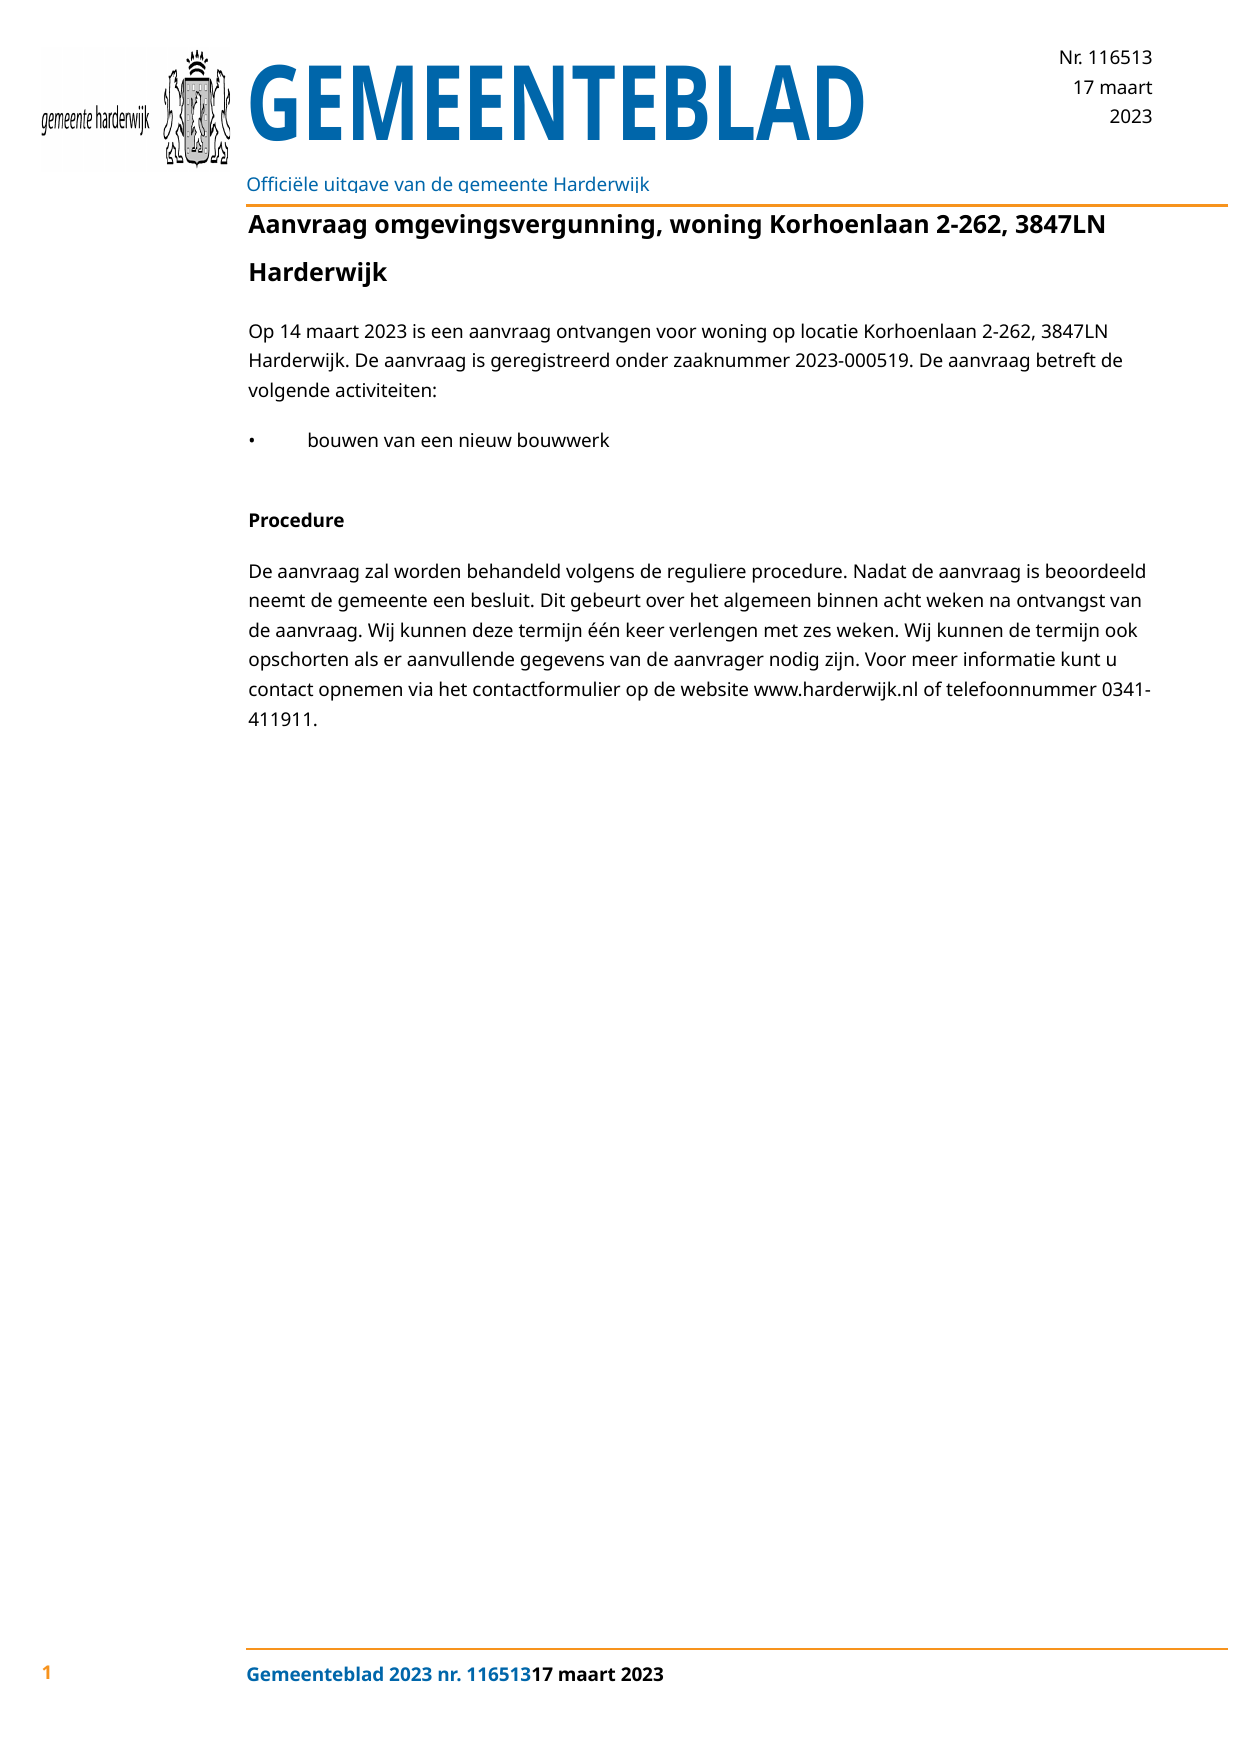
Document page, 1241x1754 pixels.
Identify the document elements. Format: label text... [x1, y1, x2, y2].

text De aanvraag zal worden behandeld volgens de reguliere procedure. Nadat de aanvraag is beoordeeld neemt de gemeente een besluit. Dit gebeurt over het algemeen binnen acht weken na ontvangst van de aanvraag. Wij kunnen deze termijn één keer verlengen met zes weken. Wij kunnen de termijn ook opschorten als er aanvullende gegevens van de aanvrager nodig zijn. Voor meer informatie kunt u contact opnemen via het contactformulier op de website www.harderwijk.nl of telefoonnummer 0341-411911. [248, 558, 1152, 732]
text Aanvraag omgevingsvergunning, woning Korhoenlaan 2-262, 3847LN Harderwijk [248, 207, 1152, 288]
text Procedure [248, 507, 1152, 533]
text Op 14 maart 2023 is een aanvraag ontvangen voor woning op locatie Korhoenlaan 2-262, 3847LN Harderwijk. De aanvraag is geregistreerd onder zaaknummer 2023-000519. De aanvraag betreft de volgende activiteiten: [248, 318, 1152, 403]
list bouwen van een nieuw bouwwerk [248, 427, 1152, 453]
picture [41, 47, 231, 172]
